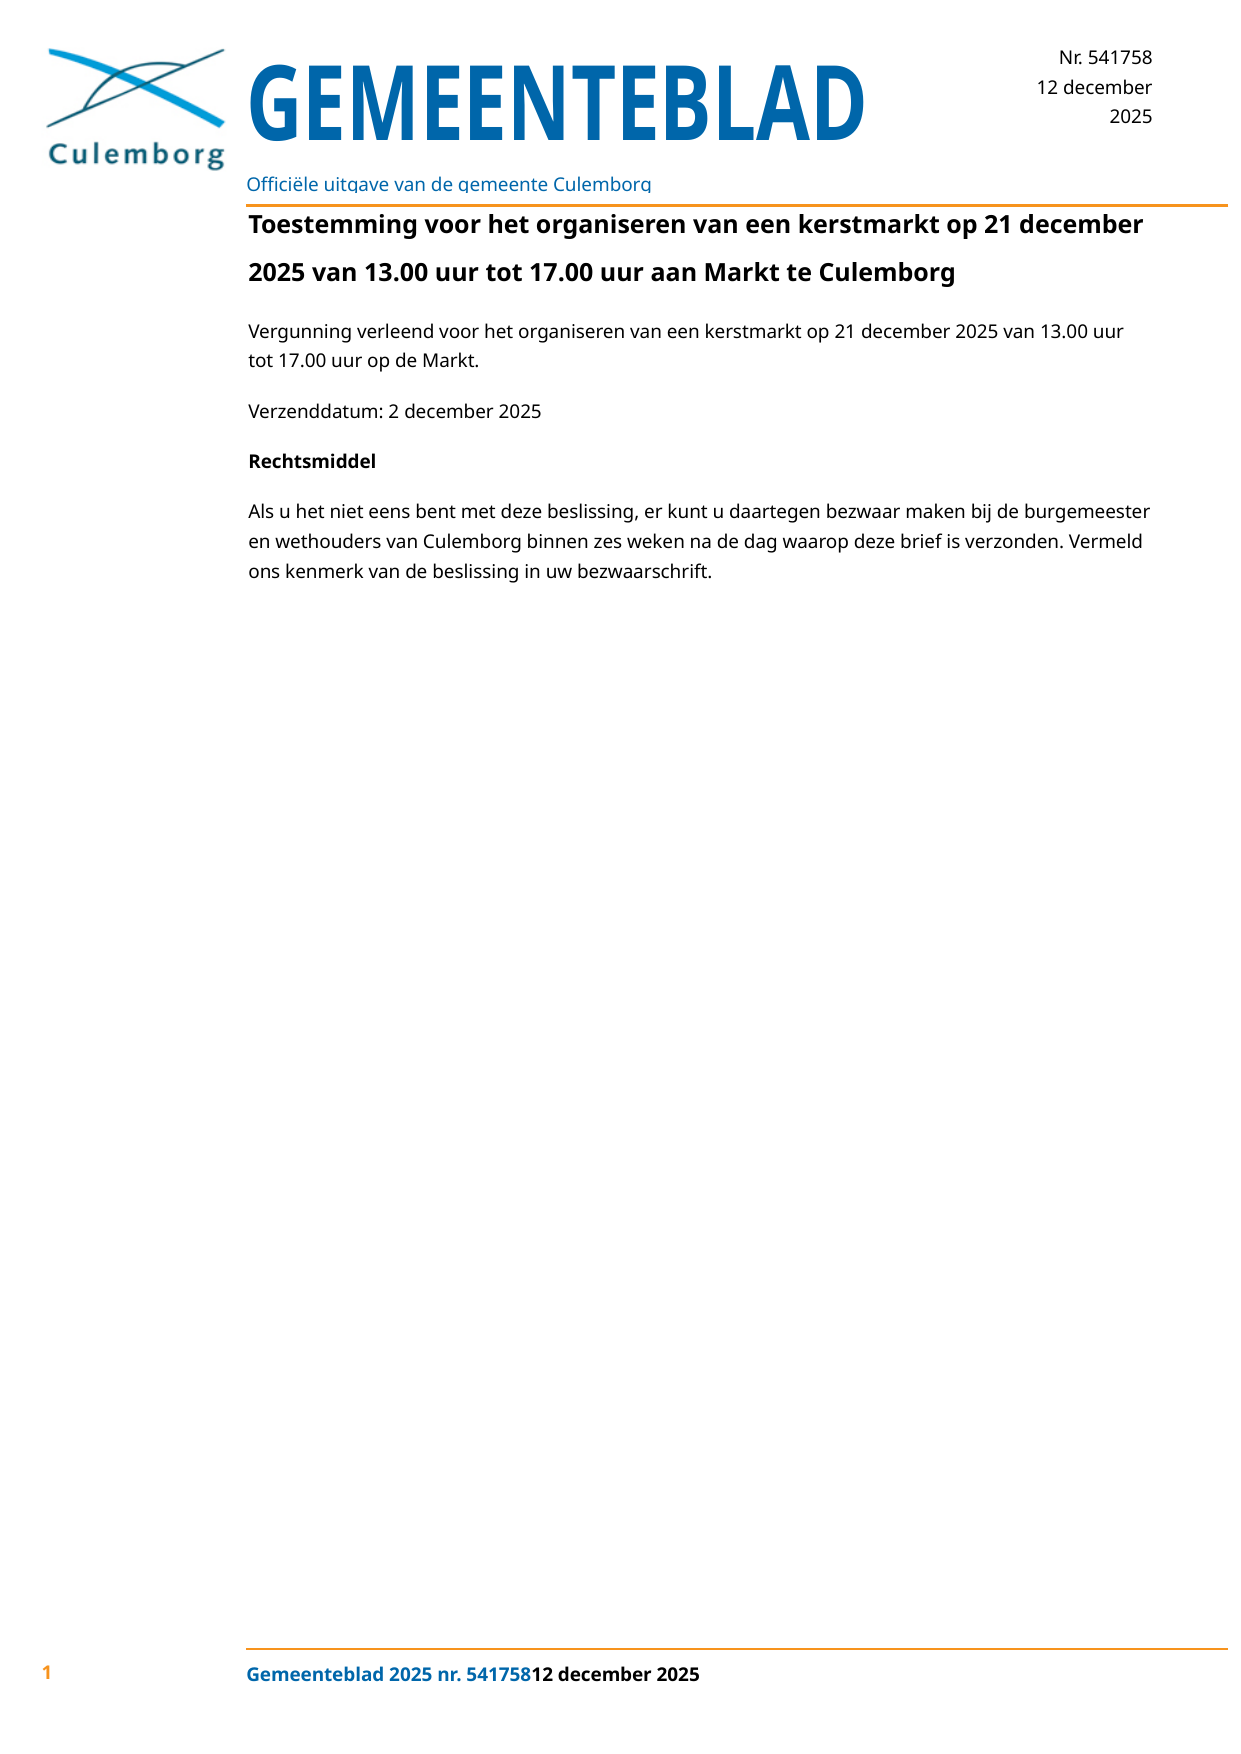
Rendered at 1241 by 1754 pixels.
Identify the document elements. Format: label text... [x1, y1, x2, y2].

picture [41, 47, 231, 172]
text Vergunning verleend voor het organiseren van een kerstmarkt op 21 december 2025 van 13.00 uur tot 17.00 uur op de Markt. [248, 318, 1152, 373]
text Als u het niet eens bent met deze beslissing, er kunt u daartegen bezwaar maken bij de burgemeester en wethouders van Culemborg binnen zes weken na de dag waarop deze brief is verzonden. Vermeld ons kenmerk van de beslissing in uw bezwaarschrift. [248, 499, 1152, 584]
text Rechtsmiddel [248, 448, 1152, 474]
text Toestemming voor het organiseren van een kerstmarkt op 21 december 2025 van 13.00 uur tot 17.00 uur aan Markt te Culemborg [248, 207, 1152, 288]
text Verzenddatum: 2 december 2025 [248, 398, 1152, 424]
